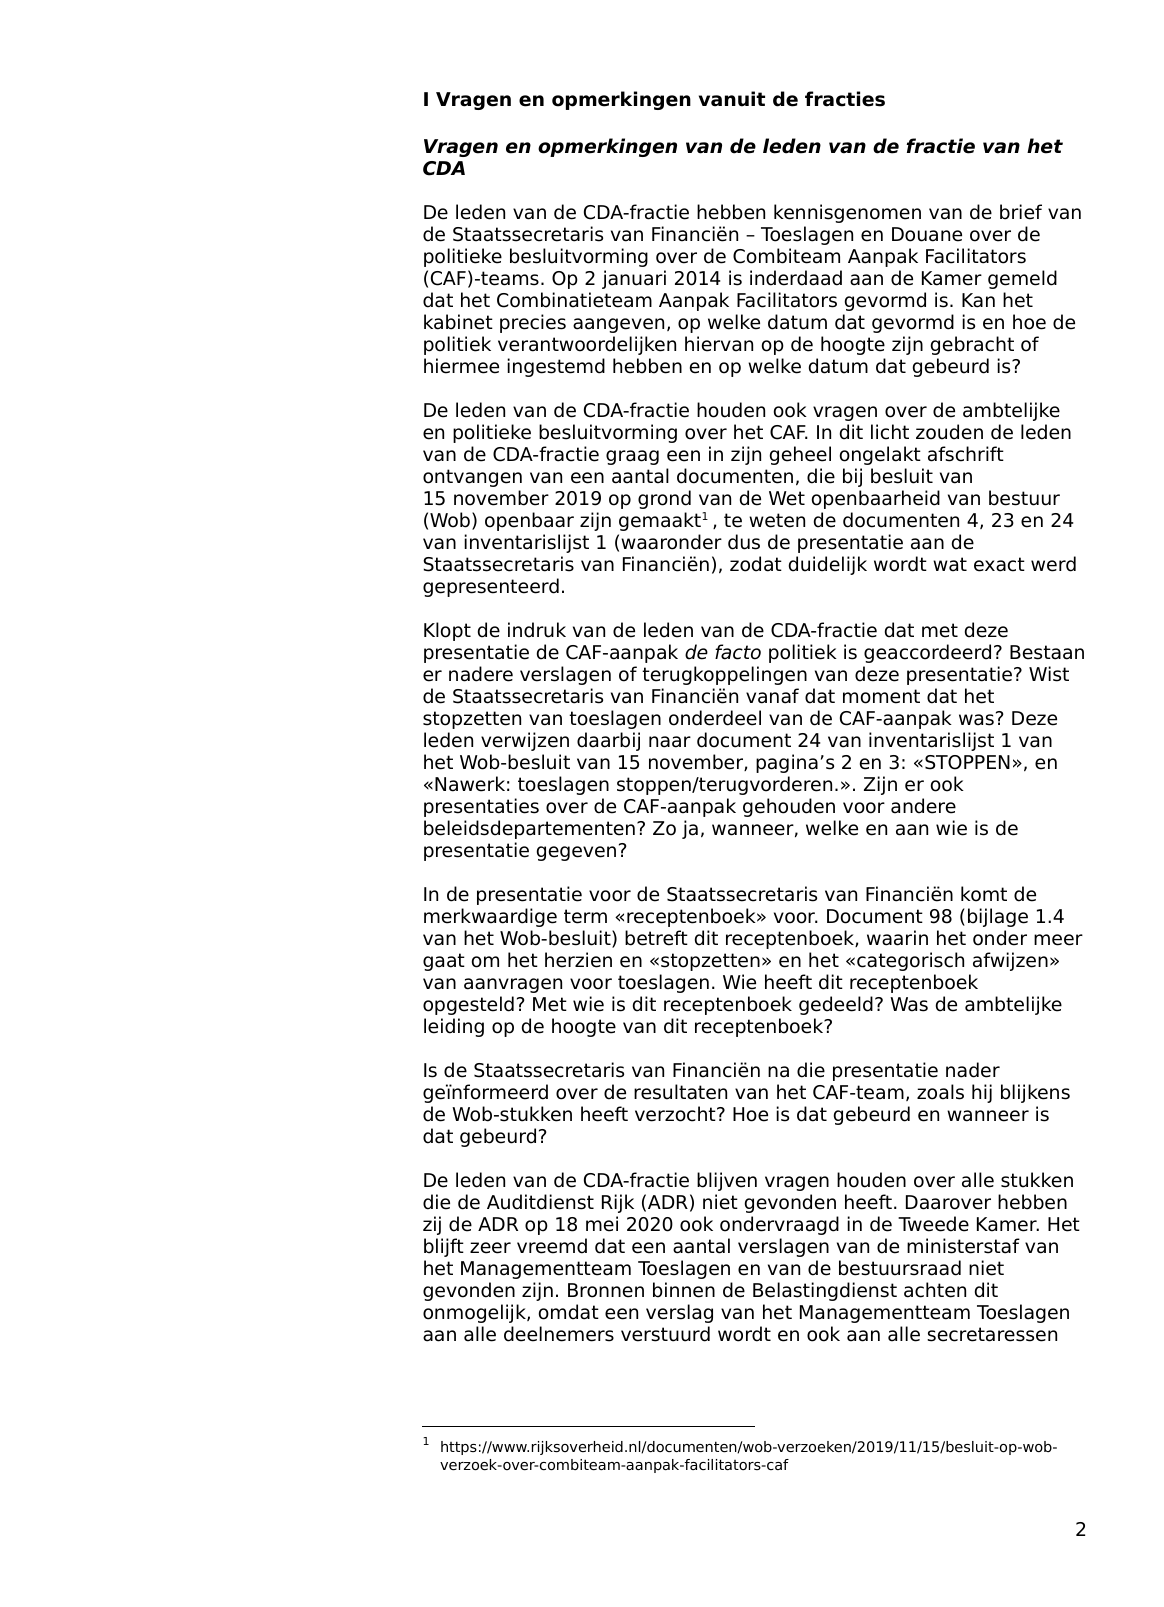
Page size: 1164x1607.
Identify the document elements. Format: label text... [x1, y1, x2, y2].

text De leden van de CDA-fractie hebben kennisgenomen van de brief van de Staatssecretaris van Financiën – Toeslagen en Douane over de politieke besluitvorming over de Combiteam Aanpak Facilitators (CAF)-teams. Op 2 januari 2014 is inderdaad aan de Kamer gemeld dat het Combinatieteam Aanpak Facilitators gevormd is. Kan het kabinet precies aangeven, op welke datum dat gevormd is en hoe de politiek verantwoordelijken hiervan op de hoogte zijn gebracht of hiermee ingestemd hebben en op welke datum dat gebeurd is? [422, 202, 1087, 378]
text In de presentatie voor de Staatssecretaris van Financiën komt de merkwaardige term «receptenboek» voor. Document 98 (bijlage 1.4 van het Wob-besluit) betreft dit receptenboek, waarin het onder meer gaat om het herzien en «stopzetten» en het «categorisch afwijzen» van aanvragen voor toeslagen. Wie heeft dit receptenboek opgesteld? Met wie is dit receptenboek gedeeld? Was de ambtelijke leiding op de hoogte van dit receptenboek? [422, 884, 1087, 1038]
text Klopt de indruk van de leden van de CDA-fractie dat met deze presentatie de CAF-aanpak de facto politiek is geaccordeerd? Bestaan er nadere verslagen of terugkoppelingen van deze presentatie? Wist de Staatssecretaris van Financiën vanaf dat moment dat het stopzetten van toeslagen onderdeel van de CAF-aanpak was? Deze leden verwijzen daarbij naar document 24 van inventarislijst 1 van het Wob-besluit van 15 november, pagina’s 2 en 3: «STOPPEN», en «Nawerk: toeslagen stoppen/terugvorderen.». Zijn er ook presentaties over de CAF-aanpak gehouden voor andere beleidsdepartementen? Zo ja, wanneer, welke en aan wie is de presentatie gegeven? [422, 620, 1087, 862]
subtitle Vragen en opmerkingen van de leden van de fractie van het CDA [422, 136, 1087, 180]
text https://www.rijksoverheid.nl/documenten/wob-verzoeken/2019/11/15/besluit-op-wob-verzoek-over-combiteam-aanpak-facilitators-caf [422, 1435, 1087, 1474]
text Is de Staatssecretaris van Financiën na die presentatie nader geïnformeerd over de resultaten van het CAF-team, zoals hij blijkens de Wob-stukken heeft verzocht? Hoe is dat gebeurd en wanneer is dat gebeurd? [422, 1060, 1087, 1148]
text De leden van de CDA-fractie blijven vragen houden over alle stukken die de Auditdienst Rijk (ADR) niet gevonden heeft. Daarover hebben zij de ADR op 18 mei 2020 ook ondervraagd in de Tweede Kamer. Het blijft zeer vreemd dat een aantal verslagen van de ministerstaf van het Managementteam Toeslagen en van de bestuursraad niet gevonden zijn. Bronnen binnen de Belastingdienst achten dit onmogelijk, omdat een verslag van het Managementteam Toeslagen aan alle deelnemers verstuurd wordt en ook aan alle secretaressen [422, 1170, 1087, 1346]
text De leden van de CDA-fractie houden ook vragen over de ambtelijke en politieke besluitvorming over het CAF. In dit licht zouden de leden van de CDA-fractie graag een in zijn geheel ongelakt afschrift ontvangen van een aantal documenten, die bij besluit van 15 november 2019 op grond van de Wet openbaarheid van bestuur (Wob) openbaar zijn gemaakt, te weten de documenten 4, 23 en 24 van inventarislijst 1 (waaronder dus de presentatie aan de Staatssecretaris van Financiën), zodat duidelijk wordt wat exact werd gepresenteerd. [422, 400, 1087, 598]
subtitle I Vragen en opmerkingen vanuit de fracties [422, 89, 1087, 111]
